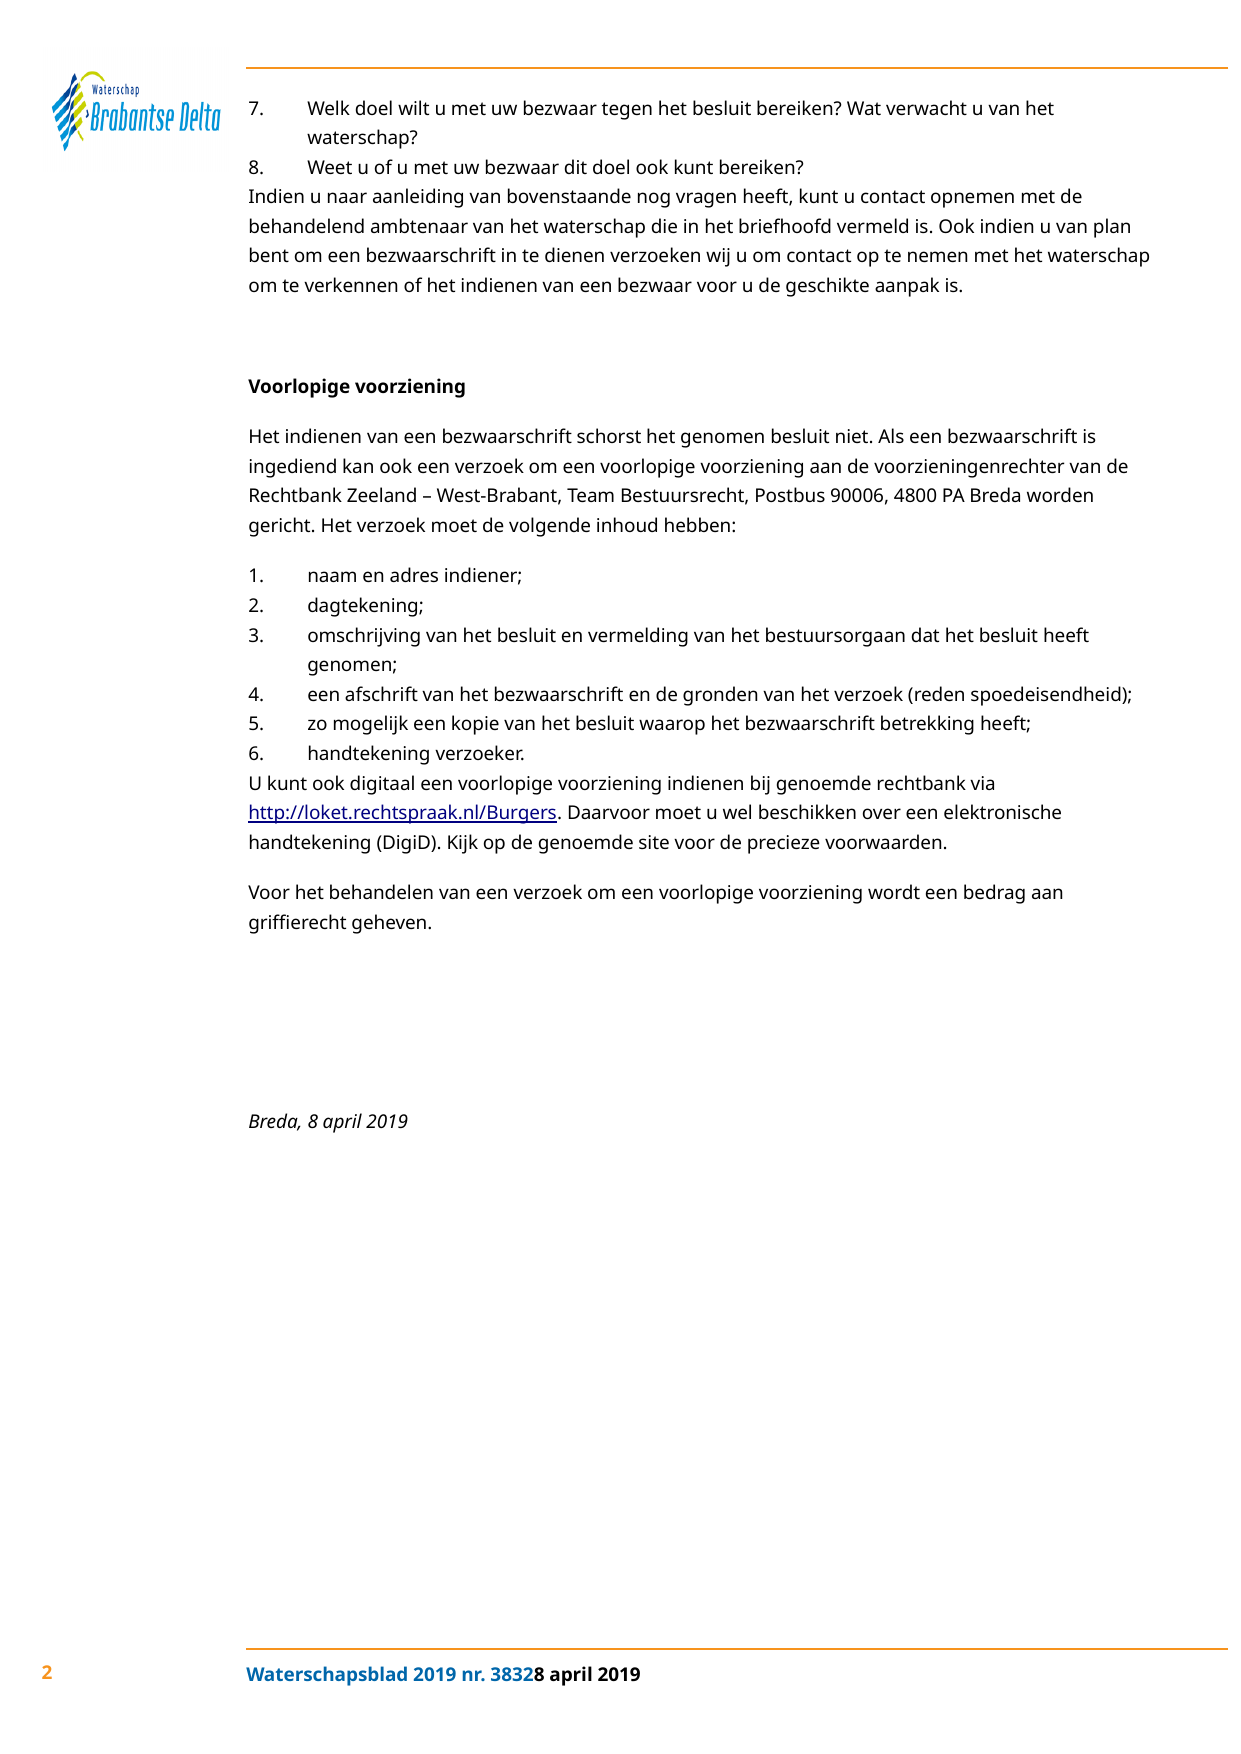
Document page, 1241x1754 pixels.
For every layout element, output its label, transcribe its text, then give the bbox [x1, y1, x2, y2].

text Het indienen van een bezwaarschrift schorst het genomen besluit niet. Als een bezwaarschrift is ingediend kan ook een verzoek om een voorlopige voorziening aan de voorzieningenrechter van de Rechtbank Zeeland – West-Brabant, Team Bestuursrecht, Postbus 90006, 4800 PA Breda worden gericht. Het verzoek moet de volgende inhoud hebben: [248, 423, 1152, 538]
picture [41, 47, 231, 172]
list naam en adres indiener; [248, 563, 1152, 588]
text Indien u naar aanleiding van bovenstaande nog vragen heeft, kunt u contact opnemen met de behandelend ambtenaar van het waterschap die in het briefhoofd vermeld is. Ook indien u van plan bent om een bezwaarschrift in te dienen verzoeken wij u om contact op te nemen met het waterschap om te verkennen of het indienen van een bezwaar voor u de geschikte aanpak is. [248, 183, 1152, 298]
list Weet u of u met uw bezwaar dit doel ook kunt bereiken? [248, 154, 1152, 180]
list zo mogelijk een kopie van het besluit waarop het bezwaarschrift betrekking heeft; [248, 711, 1152, 736]
text U kunt ook digitaal een voorlopige voorziening indienen bij genoemde rechtbank via http://loket.rechtspraak.nl/Burgers. Daarvoor moet u wel beschikken over een elektronische handtekening (DigiD). Kijk op de genoemde site voor de precieze voorwaarden. [248, 770, 1152, 855]
text Voorlopige voorziening [248, 373, 1152, 399]
list Welk doel wilt u met uw bezwaar tegen het besluit bereiken? Wat verwacht u van het waterschap? [248, 95, 1152, 150]
list dagtekening; [248, 592, 1152, 618]
text Voor het behandelen van een verzoek om een voorlopige voorziening wordt een bedrag aan griffierecht geheven. [248, 879, 1152, 935]
list handtekening verzoeker. [248, 740, 1152, 766]
list een afschrift van het bezwaarschrift en de gronden van het verzoek (reden spoedeisendheid); [248, 681, 1152, 707]
list omschrijving van het besluit en vermelding van het bestuursorgaan dat het besluit heeft genomen; [248, 622, 1152, 677]
text Breda, 8 april 2019 [248, 1108, 1152, 1134]
